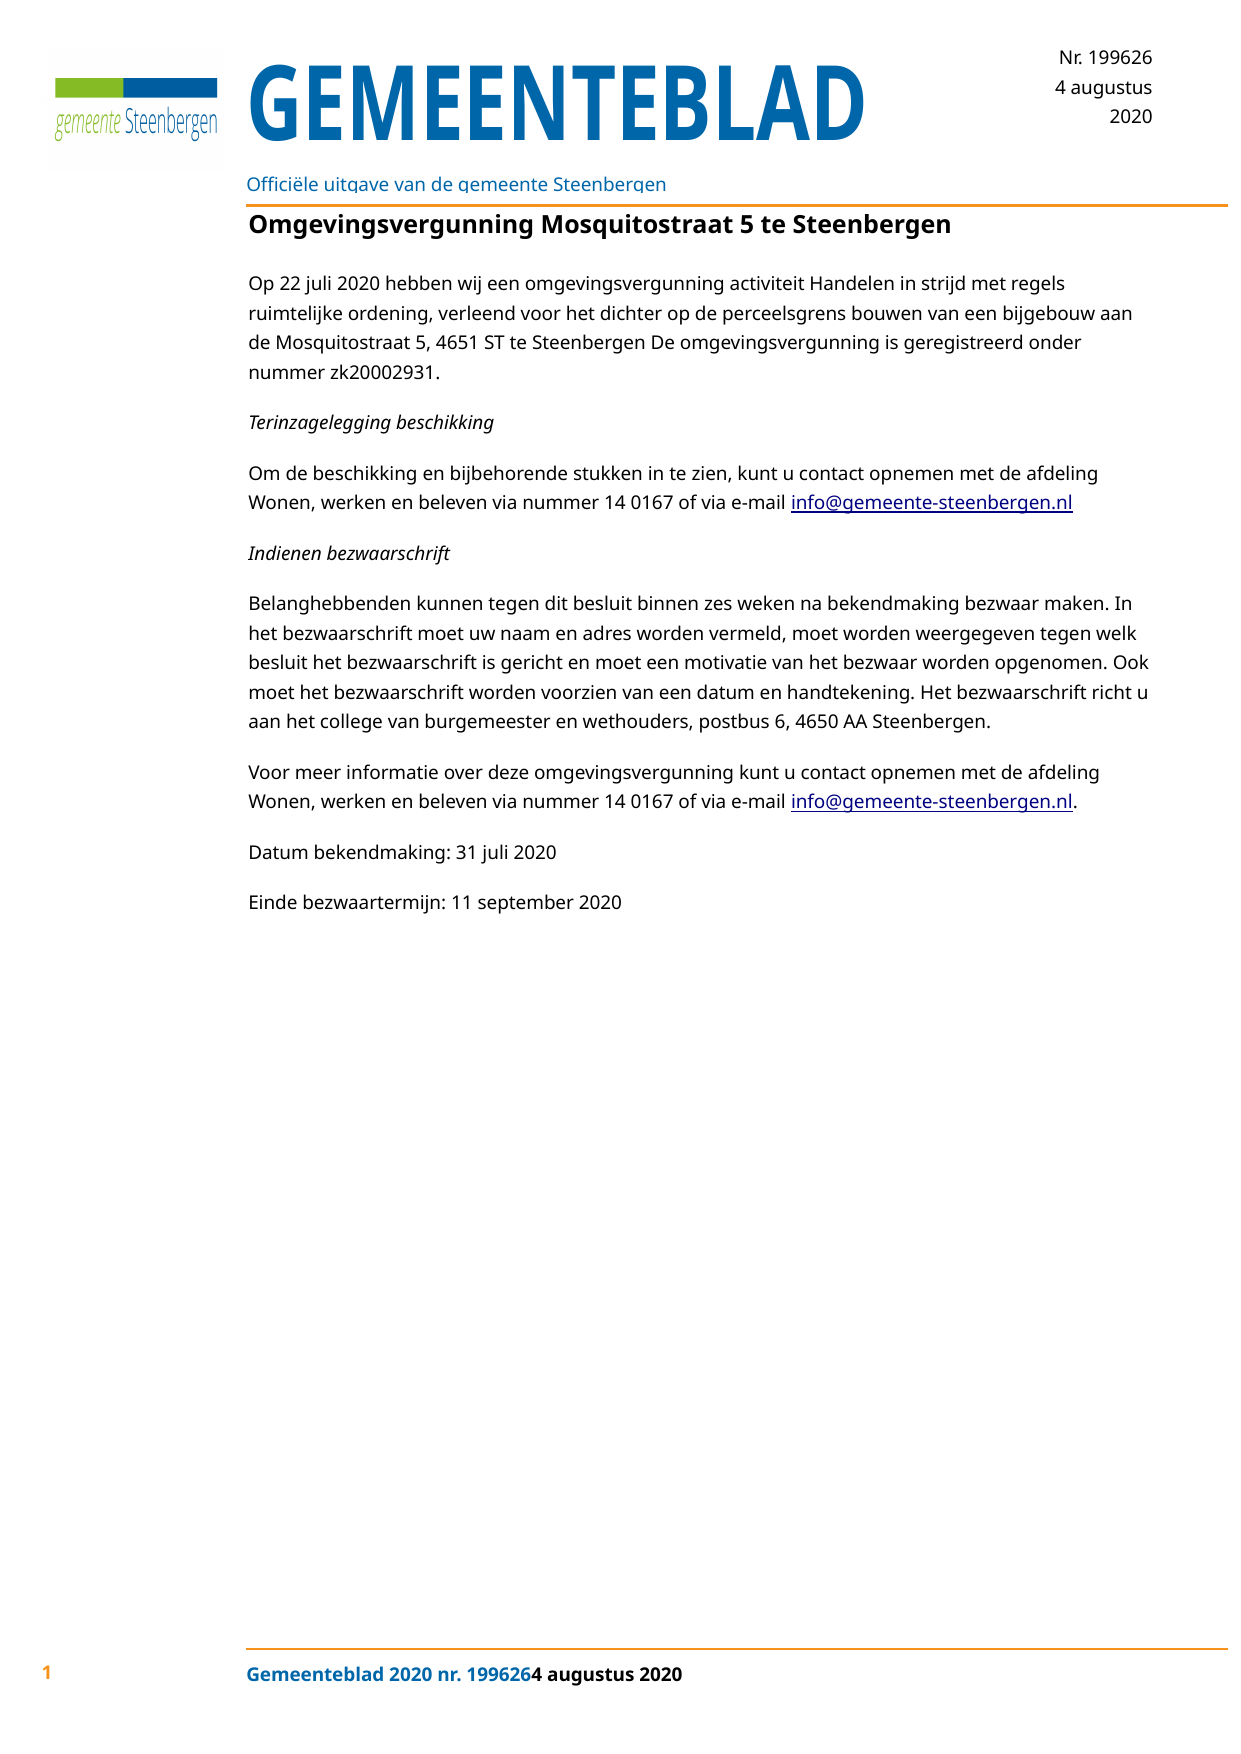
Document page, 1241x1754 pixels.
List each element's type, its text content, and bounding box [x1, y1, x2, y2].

picture [41, 47, 231, 172]
text Belanghebbenden kunnen tegen dit besluit binnen zes weken na bekendmaking bezwaar maken. In het bezwaarschrift moet uw naam en adres worden vermeld, moet worden weergegeven tegen welk besluit het bezwaarschrift is gericht en moet een motivatie van het bezwaar worden opgenomen. Ook moet het bezwaarschrift worden voorzien van een datum en handtekening. Het bezwaarschrift richt u aan het college van burgemeester en wethouders, postbus 6, 4650 AA Steenbergen. [248, 590, 1152, 734]
text Terinzagelegging beschikking [248, 409, 1152, 435]
text Omgevingsvergunning Mosquitostraat 5 te Steenbergen [248, 207, 1152, 241]
text Datum bekendmaking: 31 juli 2020 [248, 839, 1152, 865]
text Einde bezwaartermijn: 11 september 2020 [248, 889, 1152, 915]
text Voor meer informatie over deze omgevingsvergunning kunt u contact opnemen met de afdeling Wonen, werken en beleven via nummer 14 0167 of via e-mail info@gemeente-steenbergen.nl. [248, 759, 1152, 814]
text Om de beschikking en bijbehorende stukken in te zien, kunt u contact opnemen met de afdeling Wonen, werken en beleven via nummer 14 0167 of via e-mail info@gemeente-steenbergen.nl [248, 460, 1152, 515]
text Op 22 juli 2020 hebben wij een omgevingsvergunning activiteit Handelen in strijd met regels ruimtelijke ordening, verleend voor het dichter op de perceelsgrens bouwen van een bijgebouw aan de Mosquitostraat 5, 4651 ST te Steenbergen De omgevingsvergunning is geregistreerd onder nummer zk20002931. [248, 270, 1152, 385]
text Indienen bezwaarschrift [248, 540, 1152, 566]
